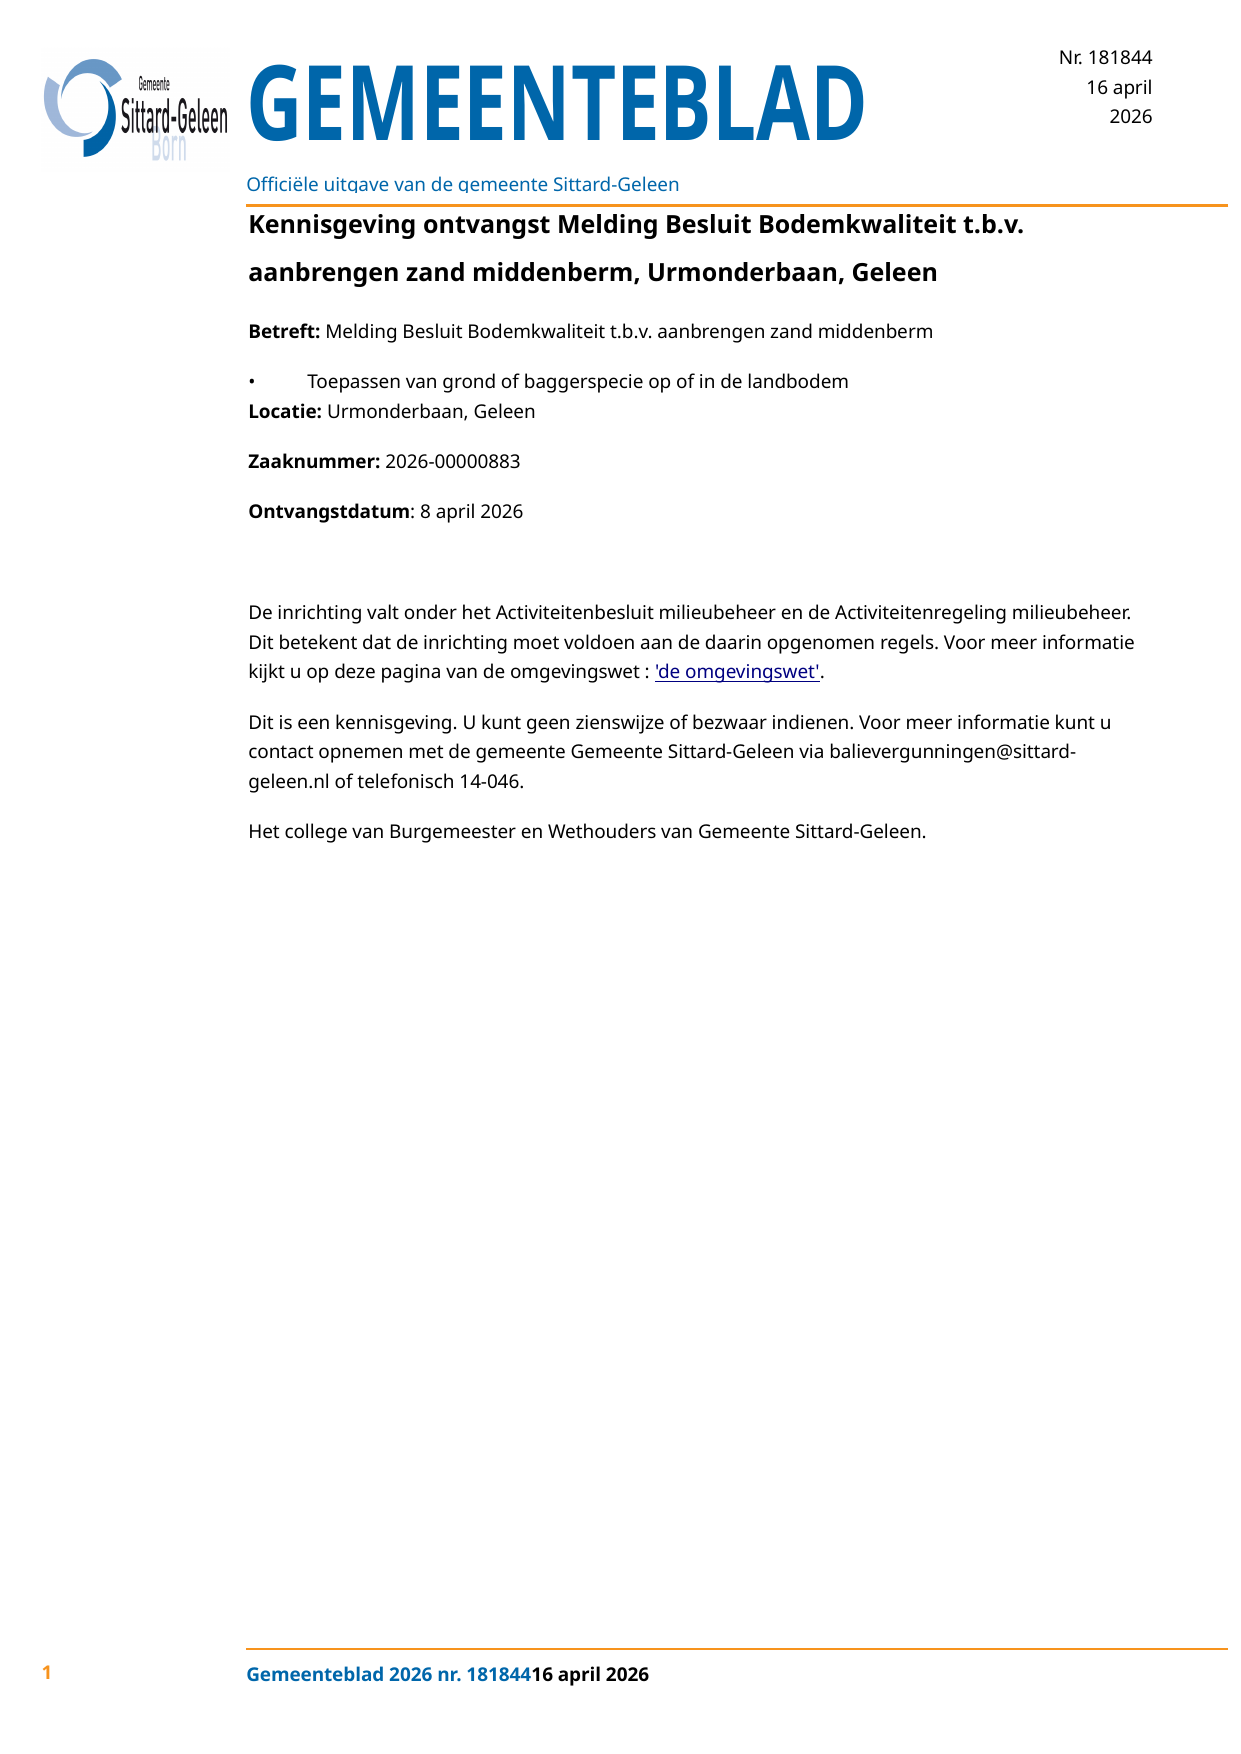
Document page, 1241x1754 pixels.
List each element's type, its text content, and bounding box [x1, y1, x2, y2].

text Dit is een kennisgeving. U kunt geen zienswijze of bezwaar indienen. Voor meer informatie kunt u contact opnemen met de gemeente Gemeente Sittard-Geleen via balievergunningen@sittard-geleen.nl of telefonisch 14-046. [248, 709, 1152, 794]
list Toepassen van grond of baggerspecie op of in de landbodem [248, 368, 1152, 394]
text Locatie: Urmonderbaan, Geleen [248, 398, 1152, 424]
text Kennisgeving ontvangst Melding Besluit Bodemkwaliteit t.b.v. aanbrengen zand middenberm, Urmonderbaan, Geleen [248, 207, 1152, 288]
picture [41, 47, 231, 172]
text Zaaknummer: 2026-00000883 [248, 448, 1152, 474]
text Het college van Burgemeester en Wethouders van Gemeente Sittard-Geleen. [248, 819, 1152, 844]
text Ontvangstdatum: 8 april 2026 [248, 499, 1152, 524]
text Betreft: Melding Besluit Bodemkwaliteit t.b.v. aanbrengen zand middenberm [248, 318, 1152, 344]
text De inrichting valt onder het Activiteitenbesluit milieubeheer en de Activiteitenregeling milieubeheer. Dit betekent dat de inrichting moet voldoen aan de daarin opgenomen regels. Voor meer informatie kijkt u op deze pagina van de omgevingswet : 'de omgevingswet'. [248, 599, 1152, 684]
